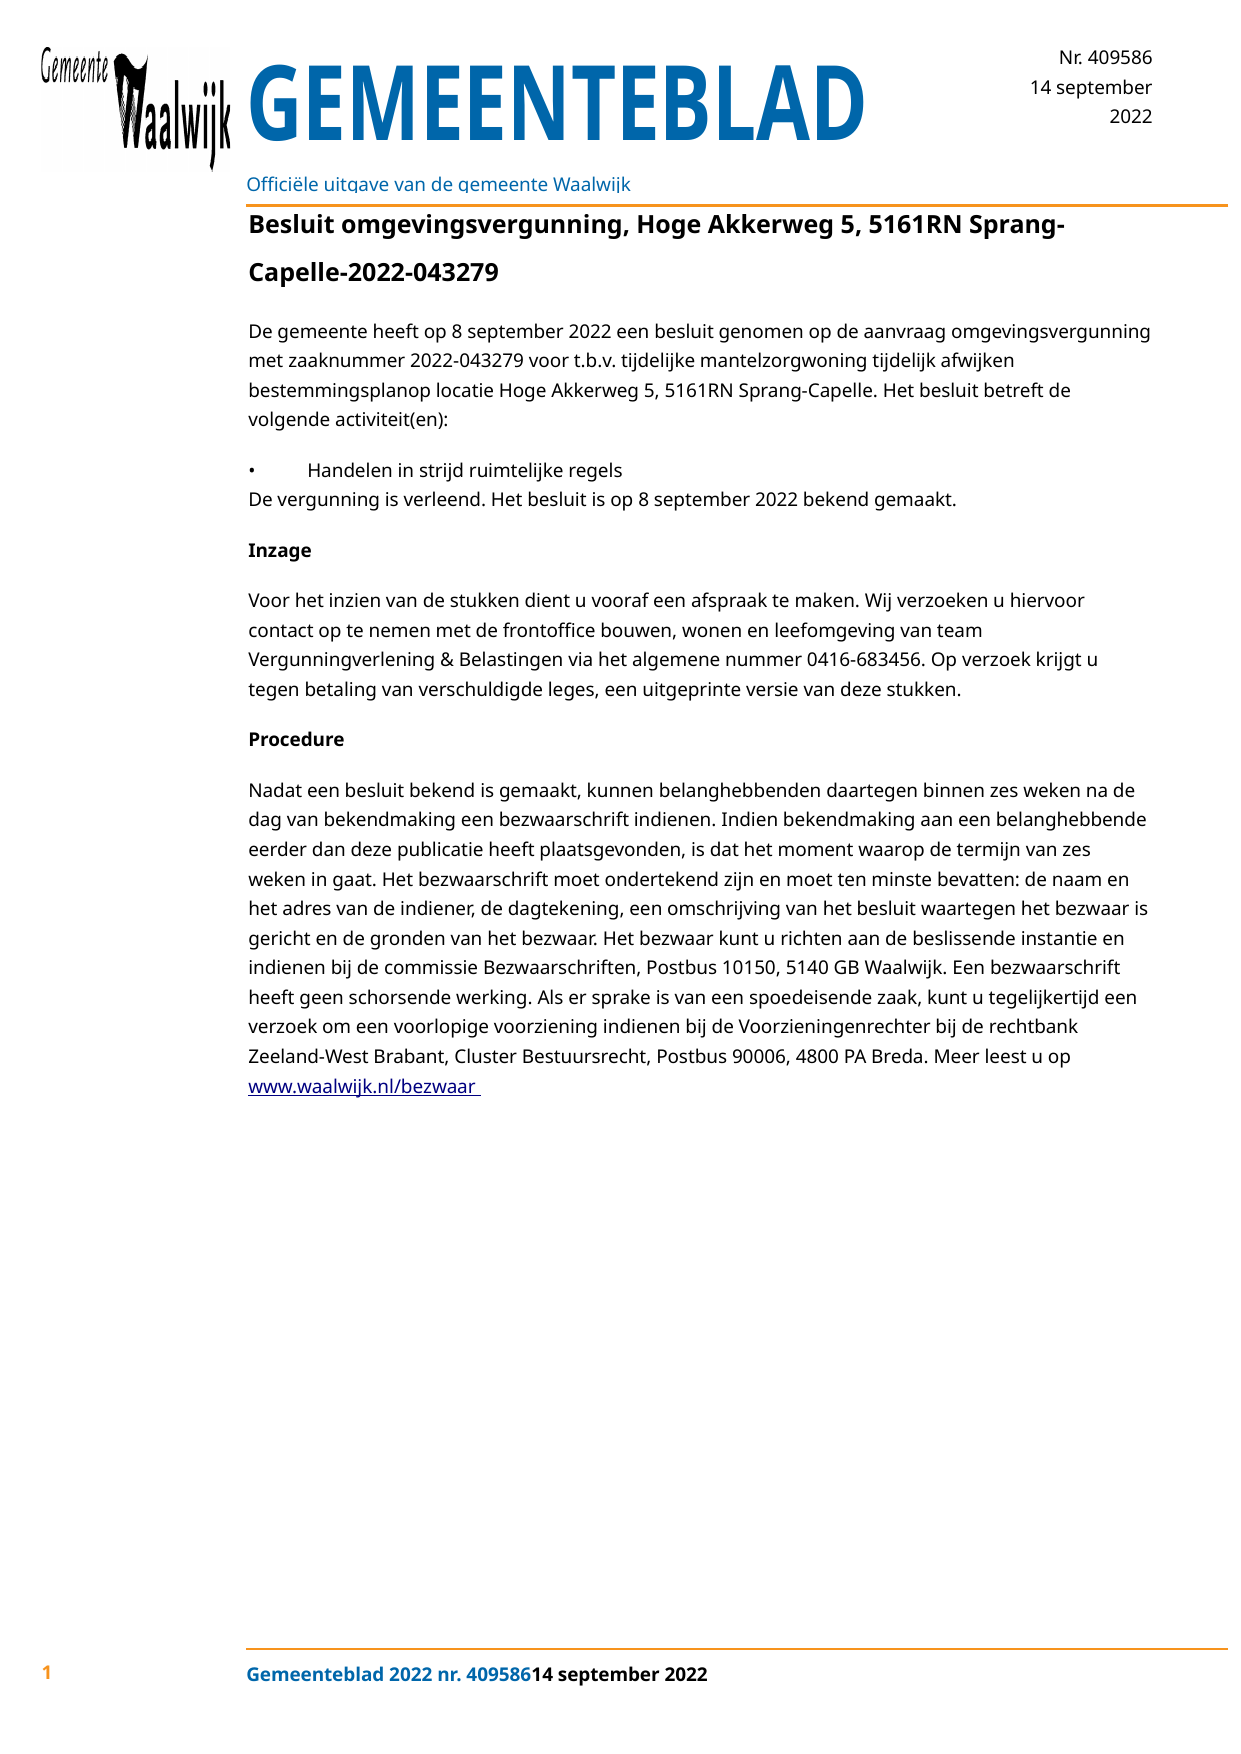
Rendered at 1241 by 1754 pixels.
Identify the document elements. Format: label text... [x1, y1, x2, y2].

text Nadat een besluit bekend is gemaakt, kunnen belanghebbenden daartegen binnen zes weken na de dag van bekendmaking een bezwaarschrift indienen. Indien bekendmaking aan een belanghebbende eerder dan deze publicatie heeft plaatsgevonden, is dat het moment waarop de termijn van zes weken in gaat. Het bezwaarschrift moet ondertekend zijn en moet ten minste bevatten: de naam en het adres van de indiener, de dagtekening, een omschrijving van het besluit waartegen het bezwaar is gericht en de gronden van het bezwaar. Het bezwaar kunt u richten aan de beslissende instantie en indienen bij de commissie Bezwaarschriften, Postbus 10150, 5140 GB Waalwijk. Een bezwaarschrift heeft geen schorsende werking. Als er sprake is van een spoedeisende zaak, kunt u tegelijkertijd een verzoek om een voorlopige voorziening indienen bij de Voorzieningenrechter bij de rechtbank Zeeland-West Brabant, Cluster Bestuursrecht, Postbus 90006, 4800 PA Breda. Meer leest u op www.waalwijk.nl/bezwaar [248, 777, 1152, 1099]
list Handelen in strijd ruimtelijke regels [248, 457, 1152, 483]
text Procedure [248, 727, 1152, 752]
text De gemeente heeft op 8 september 2022 een besluit genomen op de aanvraag omgevingsvergunning met zaaknummer 2022-043279 voor t.b.v. tijdelijke mantelzorgwoning tijdelijk afwijken bestemmingsplanop locatie Hoge Akkerweg 5, 5161RN Sprang-Capelle. Het besluit betreft de volgende activiteit(en): [248, 318, 1152, 432]
text Besluit omgevingsvergunning, Hoge Akkerweg 5, 5161RN Sprang-Capelle-2022-043279 [248, 207, 1152, 288]
text Inzage [248, 537, 1152, 563]
text Voor het inzien van de stukken dient u vooraf een afspraak te maken. Wij verzoeken u hiervoor contact op te nemen met de frontoffice bouwen, wonen en leefomgeving van team Vergunningverlening & Belastingen via het algemene nummer 0416-683456. Op verzoek krijgt u tegen betaling van verschuldigde leges, een uitgeprinte versie van deze stukken. [248, 587, 1152, 702]
picture [41, 47, 231, 172]
text De vergunning is verleend. Het besluit is op 8 september 2022 bekend gemaakt. [248, 487, 1152, 512]
